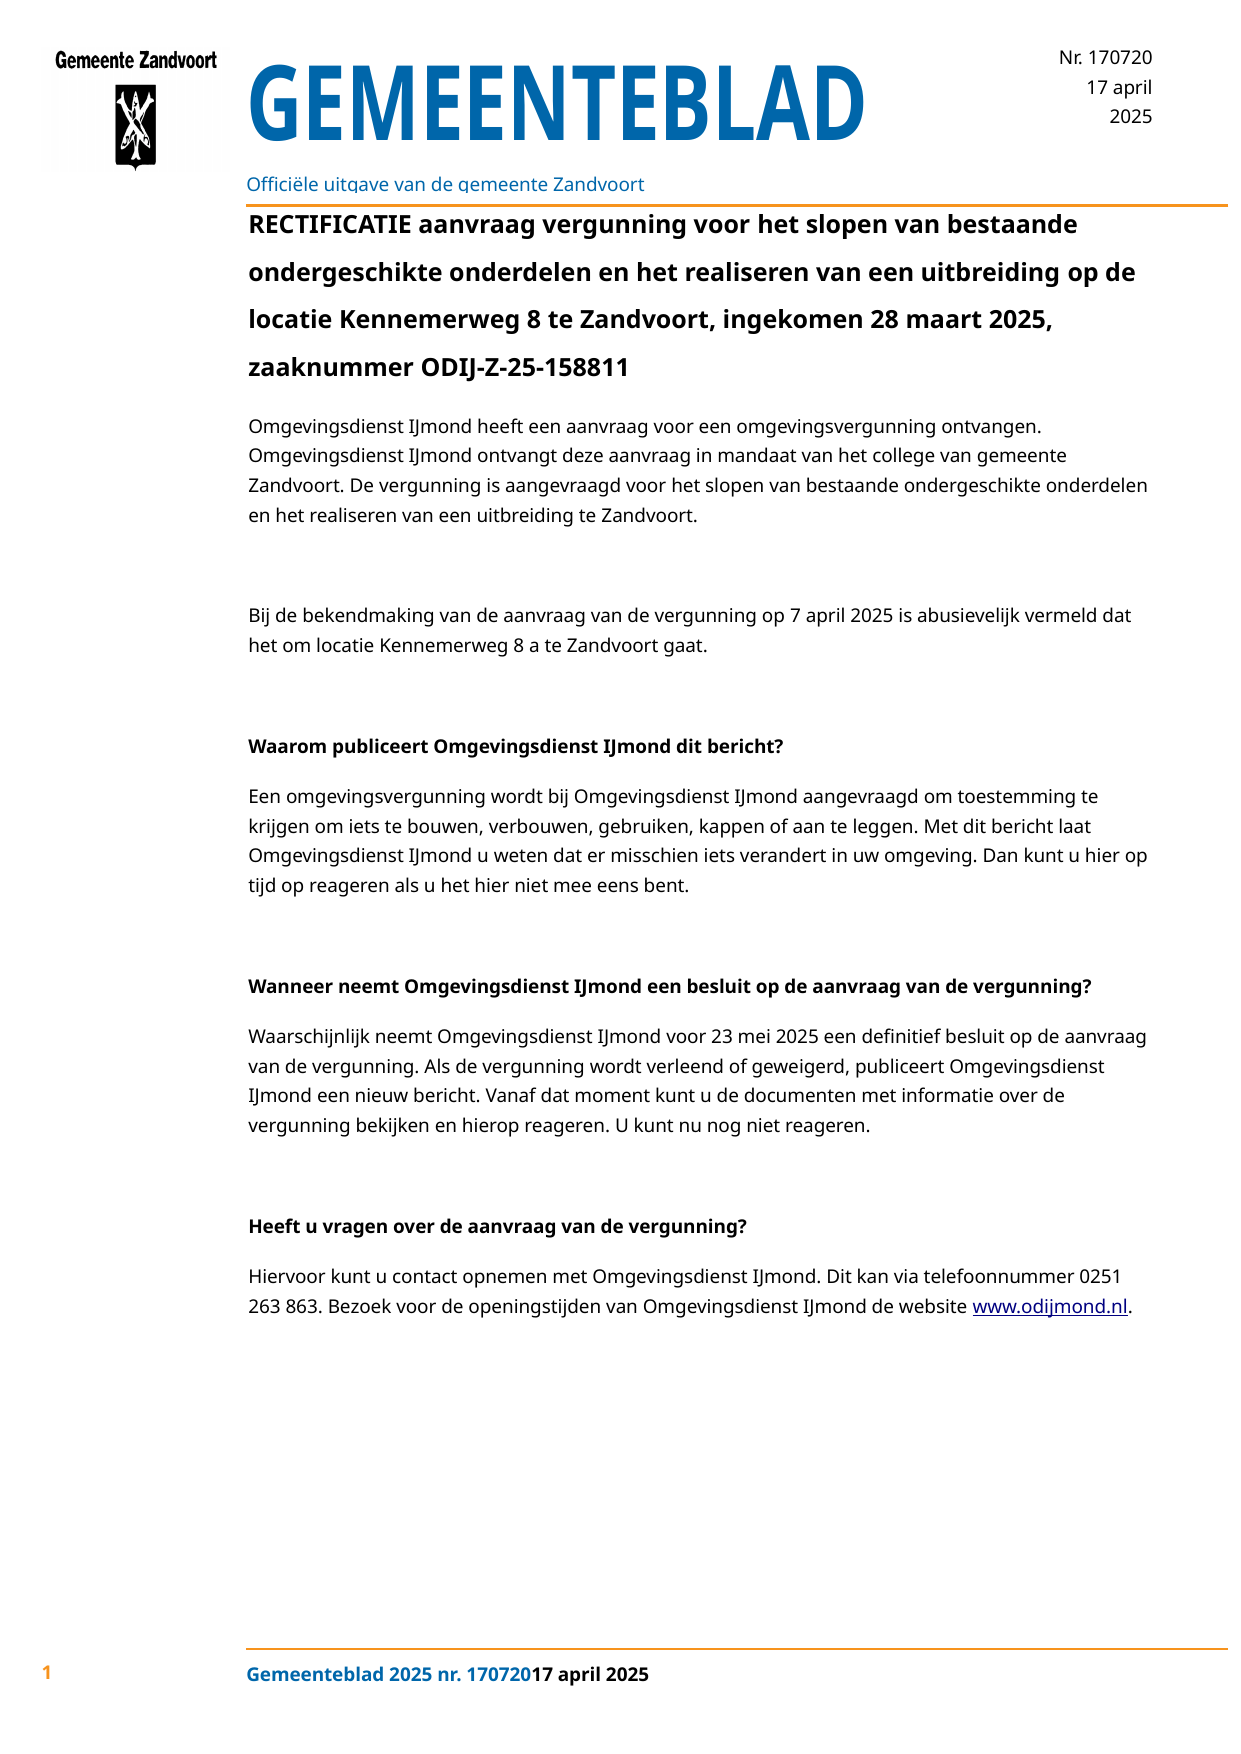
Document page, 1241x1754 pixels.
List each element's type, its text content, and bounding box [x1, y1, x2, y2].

text Waarschijnlijk neemt Omgevingsdienst IJmond voor 23 mei 2025 een definitief besluit op de aanvraag van de vergunning. Als de vergunning wordt verleend of geweigerd, publiceert Omgevingsdienst IJmond een nieuw bericht. Vanaf dat moment kunt u de documenten met informatie over de vergunning bekijken en hierop reageren. U kunt nu nog niet reageren. [248, 1023, 1152, 1138]
text Waarom publiceert Omgevingsdienst IJmond dit bericht? [248, 733, 1152, 759]
text RECTIFICATIE aanvraag vergunning voor het slopen van bestaande ondergeschikte onderdelen en het realiseren van een uitbreiding op de locatie Kennemerweg 8 te Zandvoort, ingekomen 28 maart 2025, zaaknummer ODIJ-Z-25-158811 [248, 207, 1152, 384]
text Heeft u vragen over de aanvraag van de vergunning? [248, 1213, 1152, 1239]
text Bij de bekendmaking van de aanvraag van de vergunning op 7 april 2025 is abusievelijk vermeld dat het om locatie Kennemerweg 8 a te Zandvoort gaat. [248, 603, 1152, 658]
text Wanneer neemt Omgevingsdienst IJmond een besluit op de aanvraag van de vergunning? [248, 973, 1152, 999]
text Hiervoor kunt u contact opnemen met Omgevingsdienst IJmond. Dit kan via telefoonnummer 0251 263 863. Bezoek voor de openingstijden van Omgevingsdienst IJmond de website www.odijmond.nl. [248, 1263, 1152, 1319]
text Een omgevingsvergunning wordt bij Omgevingsdienst IJmond aangevraagd om toestemming te krijgen om iets te bouwen, verbouwen, gebruiken, kappen of aan te leggen. Met dit bericht laat Omgevingsdienst IJmond u weten dat er misschien iets verandert in uw omgeving. Dan kunt u hier op tijd op reageren als u het hier niet mee eens bent. [248, 783, 1152, 898]
text Omgevingsdienst IJmond heeft een aanvraag voor een omgevingsvergunning ontvangen. Omgevingsdienst IJmond ontvangt deze aanvraag in mandaat van het college van gemeente Zandvoort. De vergunning is aangevraagd voor het slopen van bestaande ondergeschikte onderdelen en het realiseren van een uitbreiding te Zandvoort. [248, 413, 1152, 528]
picture [41, 47, 231, 172]
